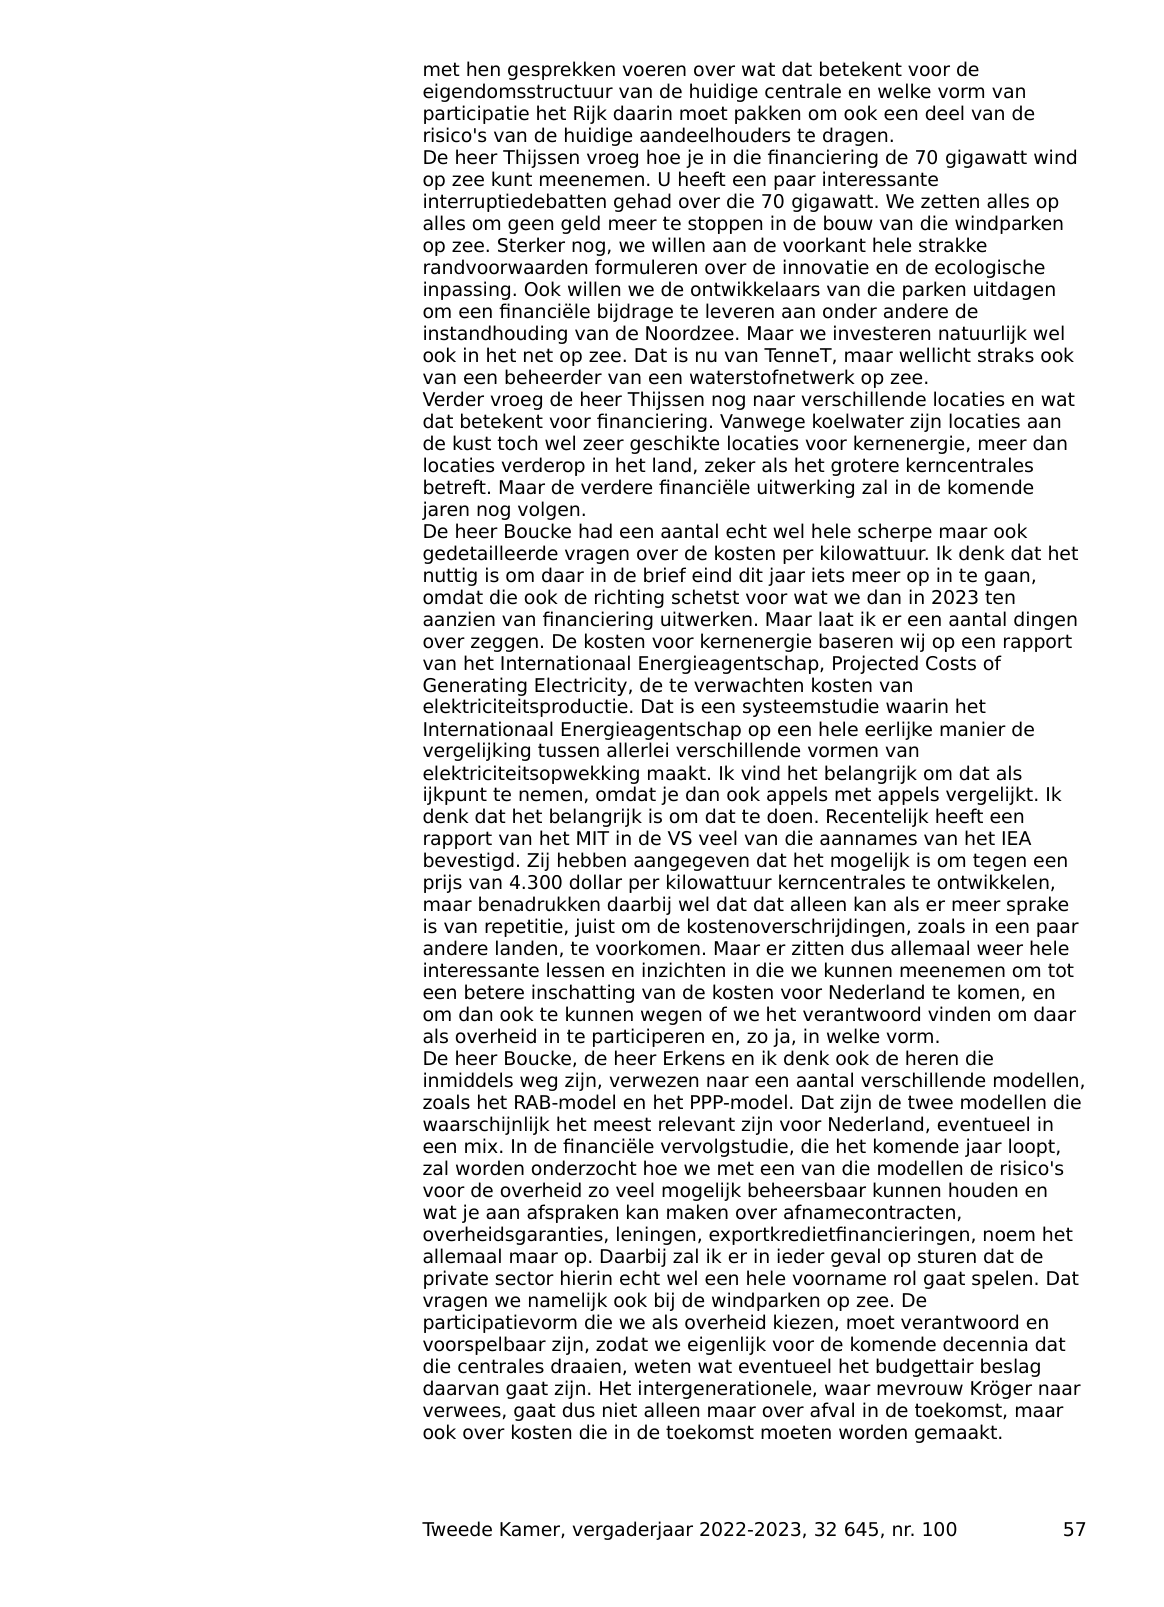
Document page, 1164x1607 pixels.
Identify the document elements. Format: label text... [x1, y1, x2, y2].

text Verder vroeg de heer Thijssen nog naar verschillende locaties en wat dat betekent voor financiering. Vanwege koelwater zijn locaties aan de kust toch wel zeer geschikte locaties voor kernenergie, meer dan locaties verderop in het land, zeker als het grotere kerncentrales betreft. Maar de verdere financiële uitwerking zal in de komende jaren nog volgen. [422, 389, 1087, 521]
text De heer Boucke, de heer Erkens en ik denk ook de heren die inmiddels weg zijn, verwezen naar een aantal verschillende modellen, zoals het RAB-model en het PPP-model. Dat zijn de twee modellen die waarschijnlijk het meest relevant zijn voor Nederland, eventueel in een mix. In de financiële vervolgstudie, die het komende jaar loopt, zal worden onderzocht hoe we met een van die modellen de risico's voor de overheid zo veel mogelijk beheersbaar kunnen houden en wat je aan afspraken kan maken over afnamecontracten, overheidsgaranties, leningen, exportkredietfinancieringen, noem het allemaal maar op. Daarbij zal ik er in ieder geval op sturen dat de private sector hierin echt wel een hele voorname rol gaat spelen. Dat vragen we namelijk ook bij de windparken op zee. De participatievorm die we als overheid kiezen, moet verantwoord en voorspelbaar zijn, zodat we eigenlijk voor de komende decennia dat die centrales draaien, weten wat eventueel het budgettair beslag daarvan gaat zijn. Het intergenerationele, waar mevrouw Kröger naar verwees, gaat dus niet alleen maar over afval in de toekomst, maar ook over kosten die in de toekomst moeten worden gemaakt. [422, 1048, 1087, 1444]
text met hen gesprekken voeren over wat dat betekent voor de eigendomsstructuur van de huidige centrale en welke vorm van participatie het Rijk daarin moet pakken om ook een deel van de risico's van de huidige aandeelhouders te dragen. [422, 59, 1087, 147]
text De heer Boucke had een aantal echt wel hele scherpe maar ook gedetailleerde vragen over de kosten per kilowattuur. Ik denk dat het nuttig is om daar in de brief eind dit jaar iets meer op in te gaan, omdat die ook de richting schetst voor wat we dan in 2023 ten aanzien van financiering uitwerken. Maar laat ik er een aantal dingen over zeggen. De kosten voor kernenergie baseren wij op een rapport van het Internationaal Energieagentschap, Projected Costs of Generating Electricity, de te verwachten kosten van elektriciteitsproductie. Dat is een systeemstudie waarin het Internationaal Energieagentschap op een hele eerlijke manier de vergelijking tussen allerlei verschillende vormen van elektriciteitsopwekking maakt. Ik vind het belangrijk om dat als ijkpunt te nemen, omdat je dan ook appels met appels vergelijkt. Ik denk dat het belangrijk is om dat te doen. Recentelijk heeft een rapport van het MIT in de VS veel van die aannames van het IEA bevestigd. Zij hebben aangegeven dat het mogelijk is om tegen een prijs van 4.300 dollar per kilowattuur kerncentrales te ontwikkelen, maar benadrukken daarbij wel dat dat alleen kan als er meer sprake is van repetitie, juist om de kostenoverschrijdingen, zoals in een paar andere landen, te voorkomen. Maar er zitten dus allemaal weer hele interessante lessen en inzichten in die we kunnen meenemen om tot een betere inschatting van de kosten voor Nederland te komen, en om dan ook te kunnen wegen of we het verantwoord vinden om daar als overheid in te participeren en, zo ja, in welke vorm. [422, 521, 1087, 1048]
text De heer Thijssen vroeg hoe je in die financiering de 70 gigawatt wind op zee kunt meenemen. U heeft een paar interessante interruptiedebatten gehad over die 70 gigawatt. We zetten alles op alles om geen geld meer te stoppen in de bouw van die windparken op zee. Sterker nog, we willen aan de voorkant hele strakke randvoorwaarden formuleren over de innovatie en de ecologische inpassing. Ook willen we de ontwikkelaars van die parken uitdagen om een financiële bijdrage te leveren aan onder andere de instandhouding van de Noordzee. Maar we investeren natuurlijk wel ook in het net op zee. Dat is nu van TenneT, maar wellicht straks ook van een beheerder van een waterstofnetwerk op zee. [422, 147, 1087, 389]
